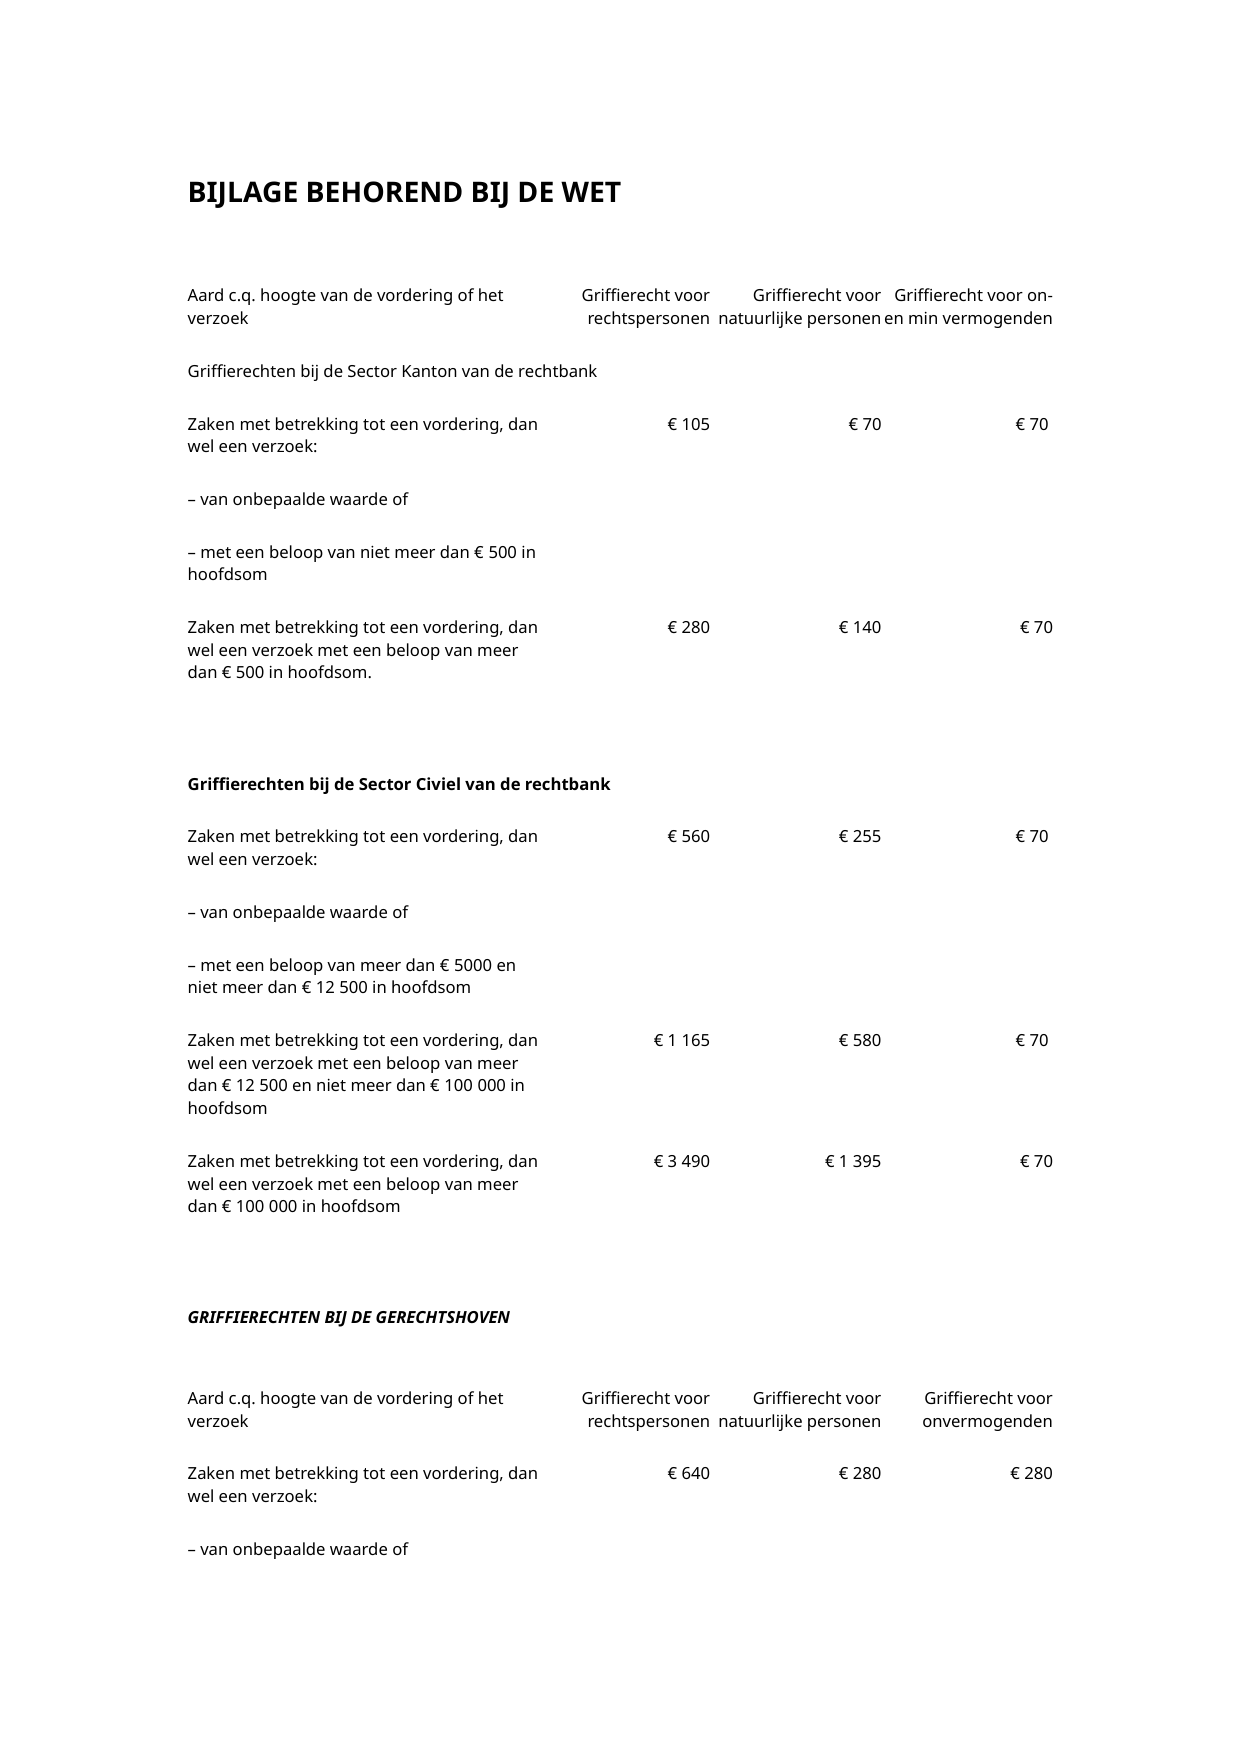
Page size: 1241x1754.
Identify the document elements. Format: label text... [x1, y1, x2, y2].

table_header Aard c.q. hoogte van de vordering of het verzoek [188, 1387, 539, 1462]
table_cell € 1 165 [539, 1029, 710, 1149]
table_cell € 70 [881, 616, 1053, 714]
table_cell € 280 [710, 1462, 881, 1590]
table_cell [881, 714, 1053, 772]
table_cell Zaken met betrekking tot een vordering, dan wel een verzoek: – van onbepaalde waarde of – met een beloop van niet meer dan € 500 in hoofdsom [188, 412, 539, 616]
table_cell € 70 [881, 825, 1053, 1028]
table_cell Griffierechten bij de Sector Civiel van de rechtbank [188, 772, 1053, 825]
table_cell Zaken met betrekking tot een vordering, dan wel een verzoek met een beloop van meer dan € 100 000 in hoofdsom [188, 1149, 539, 1247]
table_cell € 70 [881, 412, 1053, 616]
table_cell € 640 [539, 1462, 710, 1590]
table_header Griffierecht voor rechtspersonen [539, 284, 710, 359]
table_cell € 580 [710, 1029, 881, 1149]
table_header Griffierecht voor natuurlijke personen [710, 284, 881, 359]
subtitle BIJLAGE BEHOREND BIJ DE WET [187, 172, 1053, 211]
table_cell € 280 [881, 1462, 1053, 1590]
table_cell [539, 714, 710, 772]
table_cell € 255 [710, 825, 881, 1028]
table_cell € 280 [539, 616, 710, 714]
table_header Griffierecht voor onvermogenden [881, 1387, 1053, 1462]
table_cell Zaken met betrekking tot een vordering, dan wel een verzoek met een beloop van meer dan € 12 500 en niet meer dan € 100 000 in hoofdsom [188, 1029, 539, 1149]
table_cell € 105 [539, 412, 710, 616]
table_cell [188, 714, 539, 772]
table_cell Griffierechten bij de Sector Kanton van de rechtbank [188, 360, 1053, 412]
table_header Griffierecht voor natuurlijke personen [710, 1387, 881, 1462]
table_cell [710, 714, 881, 772]
table_cell € 560 [539, 825, 710, 1028]
table_header Griffierecht voor on- en min vermogenden [881, 284, 1053, 359]
text GRIFFIERECHTEN BIJ DE GERECHTSHOVEN [187, 1306, 1053, 1329]
table_cell Zaken met betrekking tot een vordering, dan wel een verzoek: – van onbepaalde waarde of [188, 1462, 539, 1590]
table_cell € 3 490 [539, 1149, 710, 1247]
table_cell € 70 [881, 1149, 1053, 1247]
table_cell € 70 [710, 412, 881, 616]
table_cell € 70 [881, 1029, 1053, 1149]
table_cell € 140 [710, 616, 881, 714]
table_cell Zaken met betrekking tot een vordering, dan wel een verzoek: – van onbepaalde waarde of – met een beloop van meer dan € 5000 en niet meer dan € 12 500 in hoofdsom [188, 825, 539, 1028]
table_header Aard c.q. hoogte van de vordering of het verzoek [188, 284, 539, 359]
table_header Griffierecht voor rechtspersonen [539, 1387, 710, 1462]
table_cell Zaken met betrekking tot een vordering, dan wel een verzoek met een beloop van meer dan € 500 in hoofdsom. [188, 616, 539, 714]
table_cell € 1 395 [710, 1149, 881, 1247]
